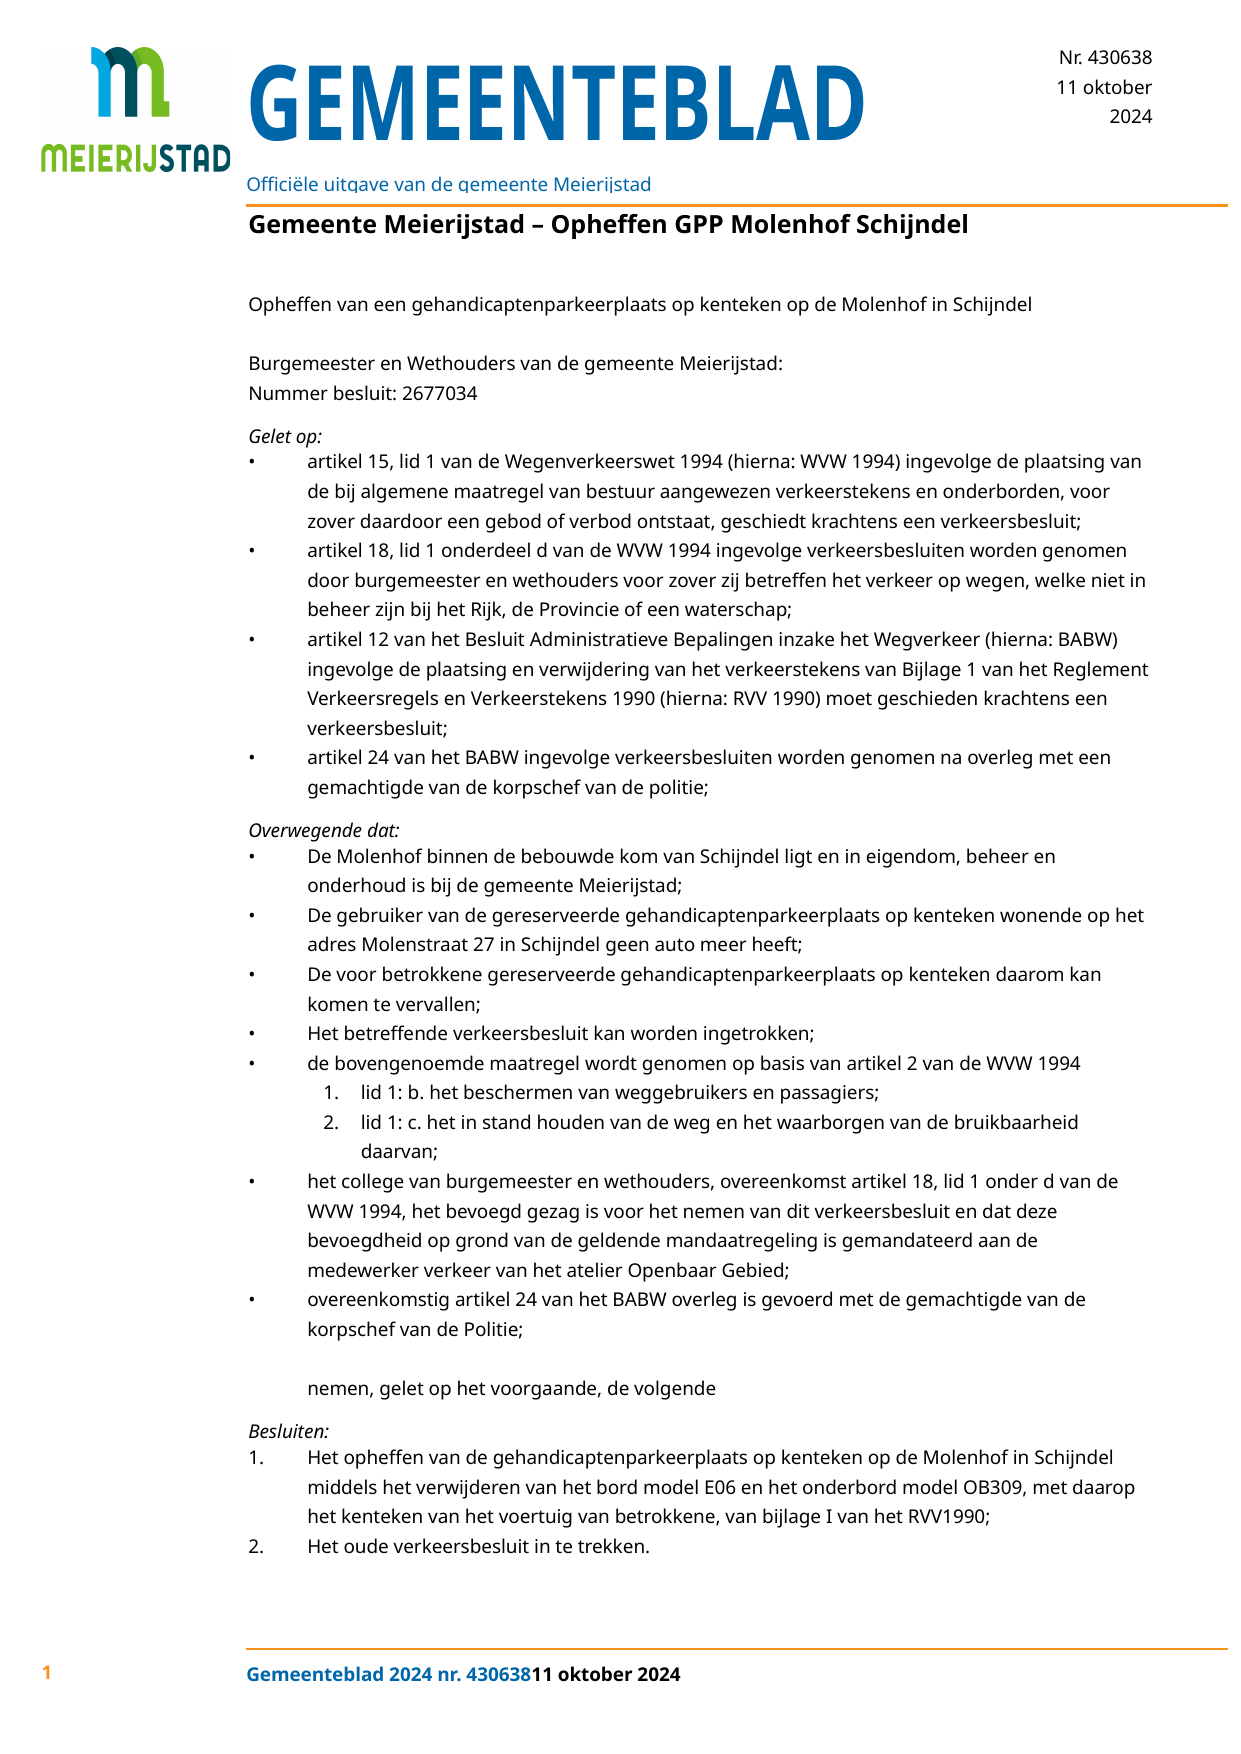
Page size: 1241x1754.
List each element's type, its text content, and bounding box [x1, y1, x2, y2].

text Nummer besluit: 2677034 [248, 380, 1152, 406]
list artikel 12 van het Besluit Administratieve Bepalingen inzake het Wegverkeer (hierna: BABW) ingevolge de plaatsing en verwijdering van het verkeerstekens van Bijlage 1 van het Reglement Verkeersregels en Verkeerstekens 1990 (hierna: RVV 1990) moet geschieden krachtens een verkeersbesluit; [248, 626, 1152, 741]
text Overwegende dat: [248, 817, 1152, 843]
text Besluiten: [248, 1418, 1152, 1444]
list De Molenhof binnen de bebouwde kom van Schijndel ligt en in eigendom, beheer en onderhoud is bij de gemeente Meierijstad; [248, 843, 1152, 898]
text Burgemeester en Wethouders van de gemeente Meierijstad: [248, 350, 1152, 376]
list Het betreffende verkeersbesluit kan worden ingetrokken; [248, 1020, 1152, 1046]
text Opheffen van een gehandicaptenparkeerplaats op kenteken op de Molenhof in Schijndel [248, 291, 1152, 317]
list het college van burgemeester en wethouders, overeenkomst artikel 18, lid 1 onder d van de WVW 1994, het bevoegd gezag is voor het nemen van dit verkeersbesluit en dat deze bevoegdheid op grond van de geldende mandaatregeling is gemandateerd aan de medewerker verkeer van het atelier Openbaar Gebied; [248, 1168, 1152, 1283]
list lid 1: b. het beschermen van weggebruikers en passagiers; [323, 1079, 1152, 1105]
list artikel 18, lid 1 onderdeel d van de WVW 1994 ingevolge verkeersbesluiten worden genomen door burgemeester en wethouders voor zover zij betreffen het verkeer op wegen, welke niet in beheer zijn bij het Rijk, de Provincie of een waterschap; [248, 537, 1152, 622]
list Het oude verkeersbesluit in te trekken. [248, 1533, 1152, 1559]
list Het opheffen van de gehandicaptenparkeerplaats op kenteken op de Molenhof in Schijndel middels het verwijderen van het bord model E06 en het onderbord model OB309, met daarop het kenteken van het voertuig van betrokkene, van bijlage I van het RVV1990; [248, 1444, 1152, 1529]
list artikel 15, lid 1 van de Wegenverkeerswet 1994 (hierna: WVW 1994) ingevolge de plaatsing van de bij algemene maatregel van bestuur aangewezen verkeerstekens en onderborden, voor zover daardoor een gebod of verbod ontstaat, geschiedt krachtens een verkeersbesluit; [248, 449, 1152, 533]
text Gemeente Meierijstad – Opheffen GPP Molenhof Schijndel [248, 207, 1152, 241]
list artikel 24 van het BABW ingevolge verkeersbesluiten worden genomen na overleg met een gemachtigde van de korpschef van de politie; [248, 744, 1152, 800]
text Gelet op: [248, 423, 1152, 449]
picture [41, 47, 231, 172]
list lid 1: c. het in stand houden van de weg en het waarborgen van de bruikbaarheid daarvan; [323, 1109, 1152, 1164]
list nemen, gelet op het voorgaande, de volgende [248, 1375, 1152, 1401]
list de bovengenoemde maatregel wordt genomen op basis van artikel 2 van de WVW 1994 [248, 1050, 1152, 1076]
list overeenkomstig artikel 24 van het BABW overleg is gevoerd met de gemachtigde van de korpschef van de Politie; [248, 1287, 1152, 1342]
list De gebruiker van de gereserveerde gehandicaptenparkeerplaats op kenteken wonende op het adres Molenstraat 27 in Schijndel geen auto meer heeft; [248, 902, 1152, 957]
list De voor betrokkene gereserveerde gehandicaptenparkeerplaats op kenteken daarom kan komen te vervallen; [248, 961, 1152, 1017]
